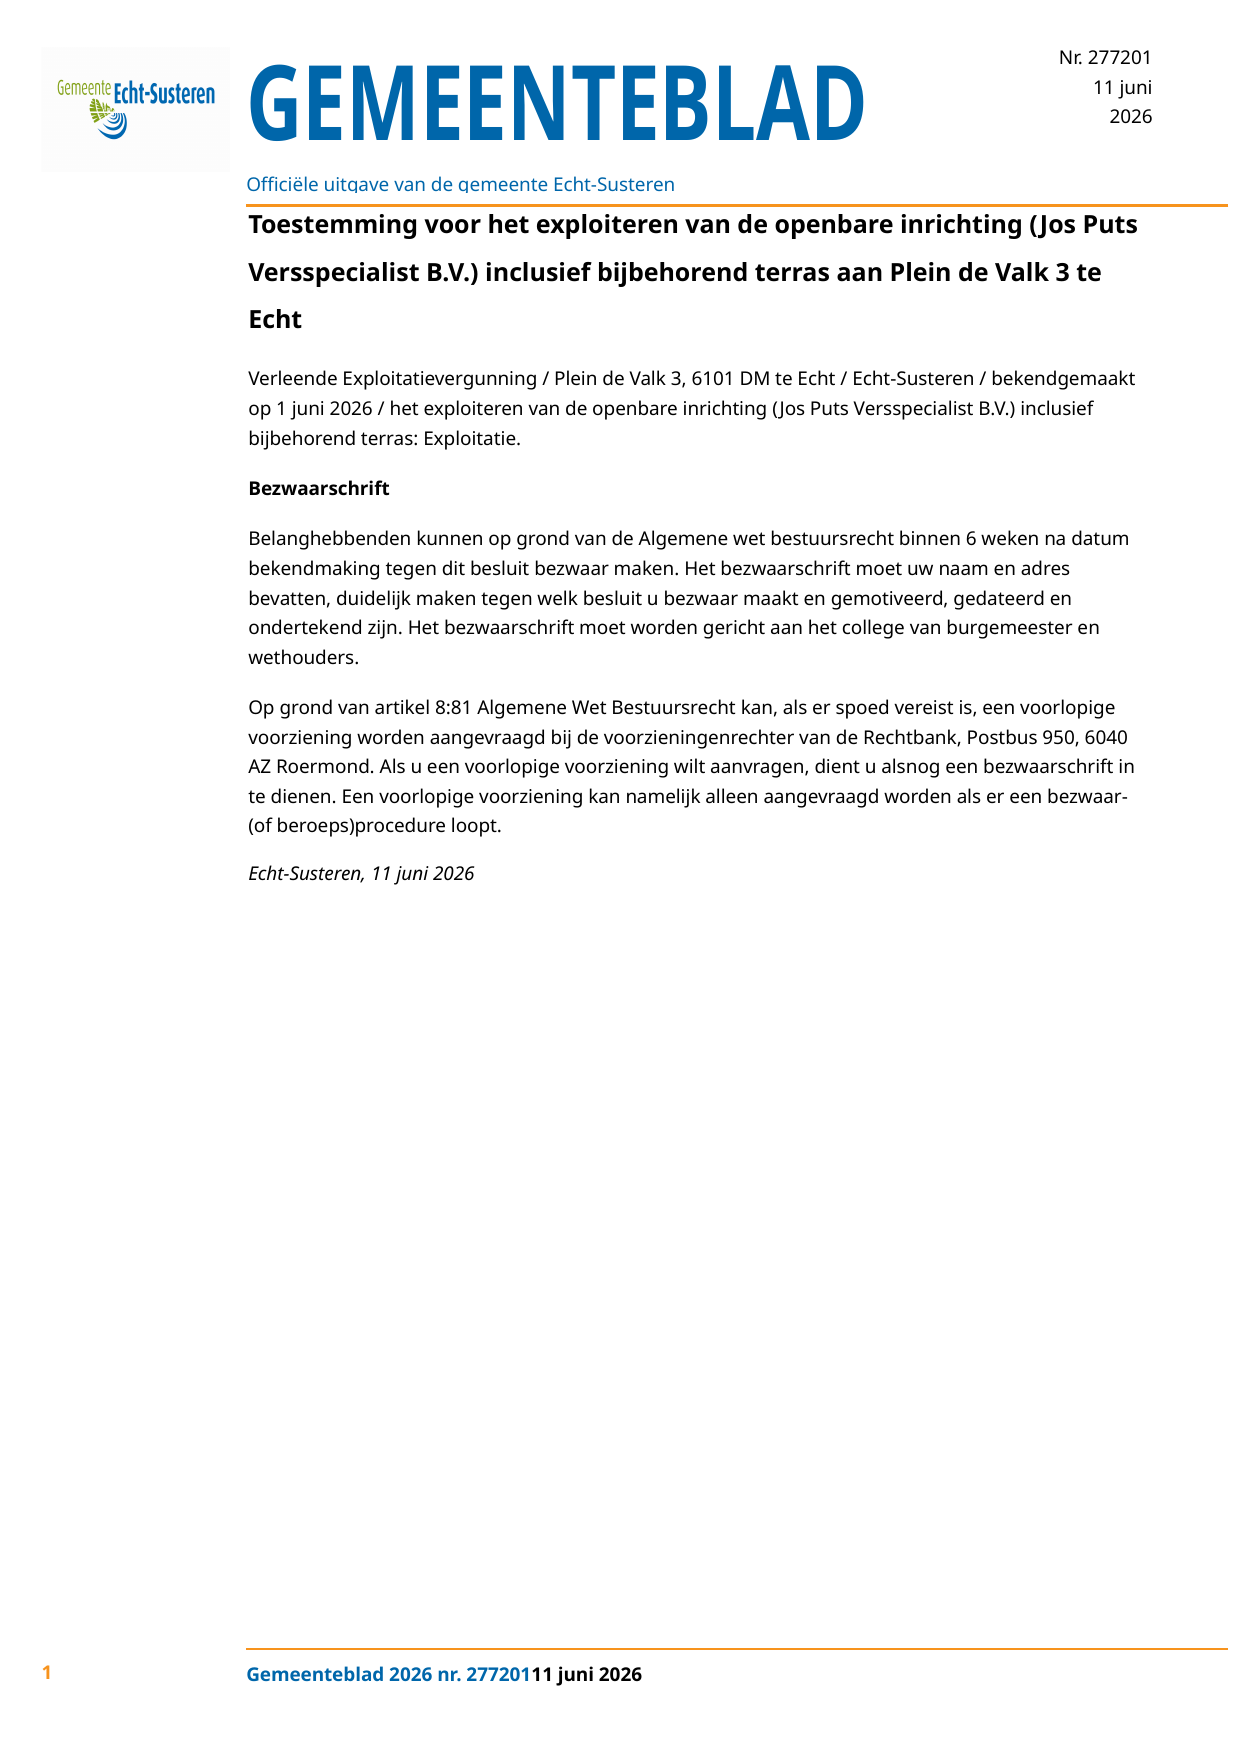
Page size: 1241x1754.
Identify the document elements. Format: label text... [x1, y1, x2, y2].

picture [41, 47, 231, 172]
text Belanghebbenden kunnen op grond van de Algemene wet bestuursrecht binnen 6 weken na datum bekendmaking tegen dit besluit bezwaar maken. Het bezwaarschrift moet uw naam en adres bevatten, duidelijk maken tegen welk besluit u bezwaar maakt en gemotiveerd, gedateerd en ondertekend zijn. Het bezwaarschrift moet worden gericht aan het college van burgemeester en wethouders. [248, 526, 1152, 669]
text Verleende Exploitatievergunning / Plein de Valk 3, 6101 DM te Echt / Echt-Susteren / bekendgemaakt op 1 juni 2026 / het exploiteren van de openbare inrichting (Jos Puts Versspecialist B.V.) inclusief bijbehorend terras: Exploitatie. [248, 366, 1152, 450]
text Toestemming voor het exploiteren van de openbare inrichting (Jos Puts Versspecialist B.V.) inclusief bijbehorend terras aan Plein de Valk 3 te Echt [248, 207, 1152, 336]
text Op grond van artikel 8:81 Algemene Wet Bestuursrecht kan, als er spoed vereist is, een voorlopige voorziening worden aangevraagd bij de voorzieningenrechter van de Rechtbank, Postbus 950, 6040 AZ Roermond. Als u een voorlopige voorziening wilt aanvragen, dient u alsnog een bezwaarschrift in te dienen. Een voorlopige voorziening kan namelijk alleen aangevraagd worden als er een bezwaar- (of beroeps)procedure loopt. [248, 694, 1152, 838]
text Bezwaarschrift [248, 475, 1152, 501]
text Echt-Susteren, 11 juni 2026 [248, 860, 1152, 886]
